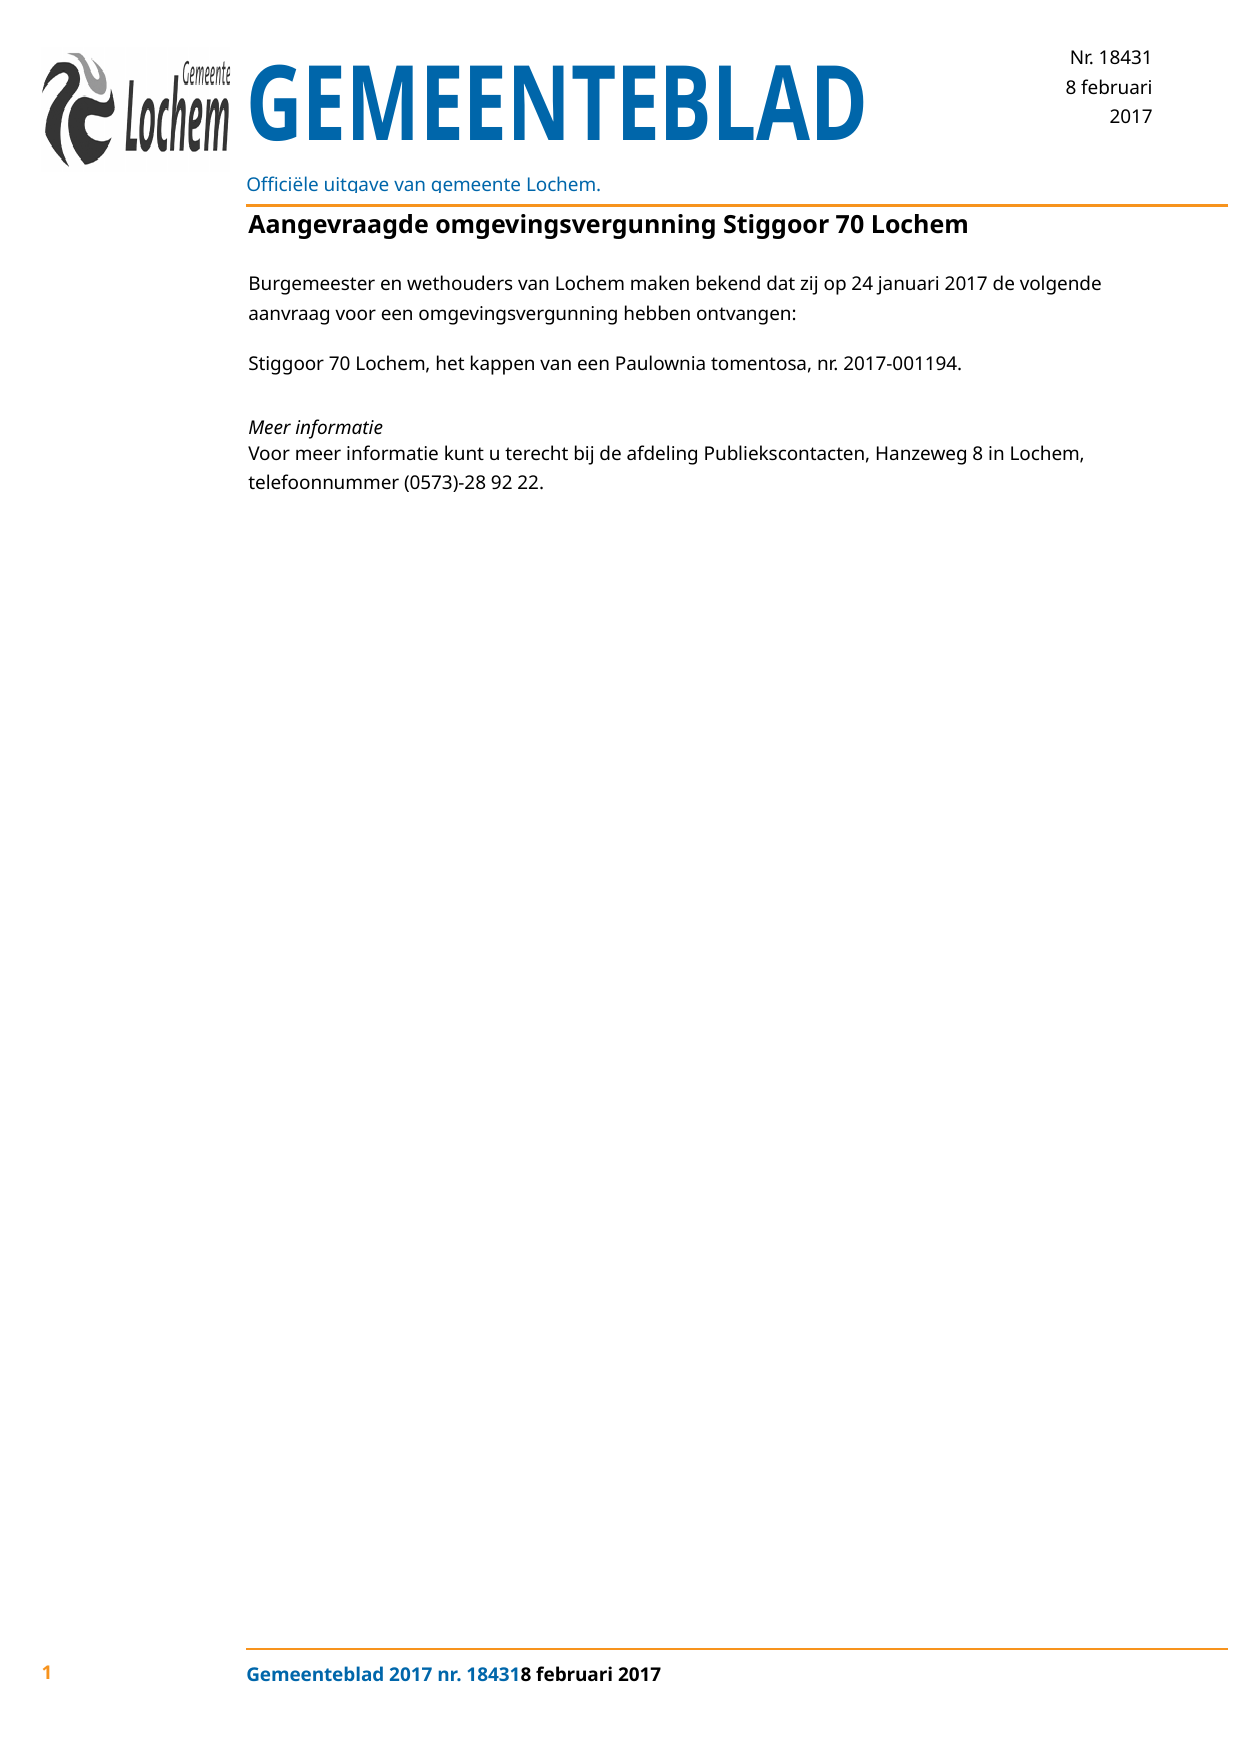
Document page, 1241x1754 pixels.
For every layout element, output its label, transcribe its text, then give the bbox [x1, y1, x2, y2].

text Aangevraagde omgevingsvergunning Stiggoor 70 Lochem [248, 207, 1152, 241]
text Voor meer informatie kunt u terecht bij de afdeling Publiekscontacten, Hanzeweg 8 in Lochem, telefoonnummer (0573)-28 92 22. [248, 440, 1152, 495]
text Stiggoor 70 Lochem, het kappen van een Paulownia tomentosa, nr. 2017-001194. [248, 350, 1152, 376]
text Meer informatie [248, 414, 1152, 440]
picture [41, 47, 231, 172]
text Burgemeester en wethouders van Lochem maken bekend dat zij op 24 januari 2017 de volgende aanvraag voor een omgevingsvergunning hebben ontvangen: [248, 270, 1152, 326]
